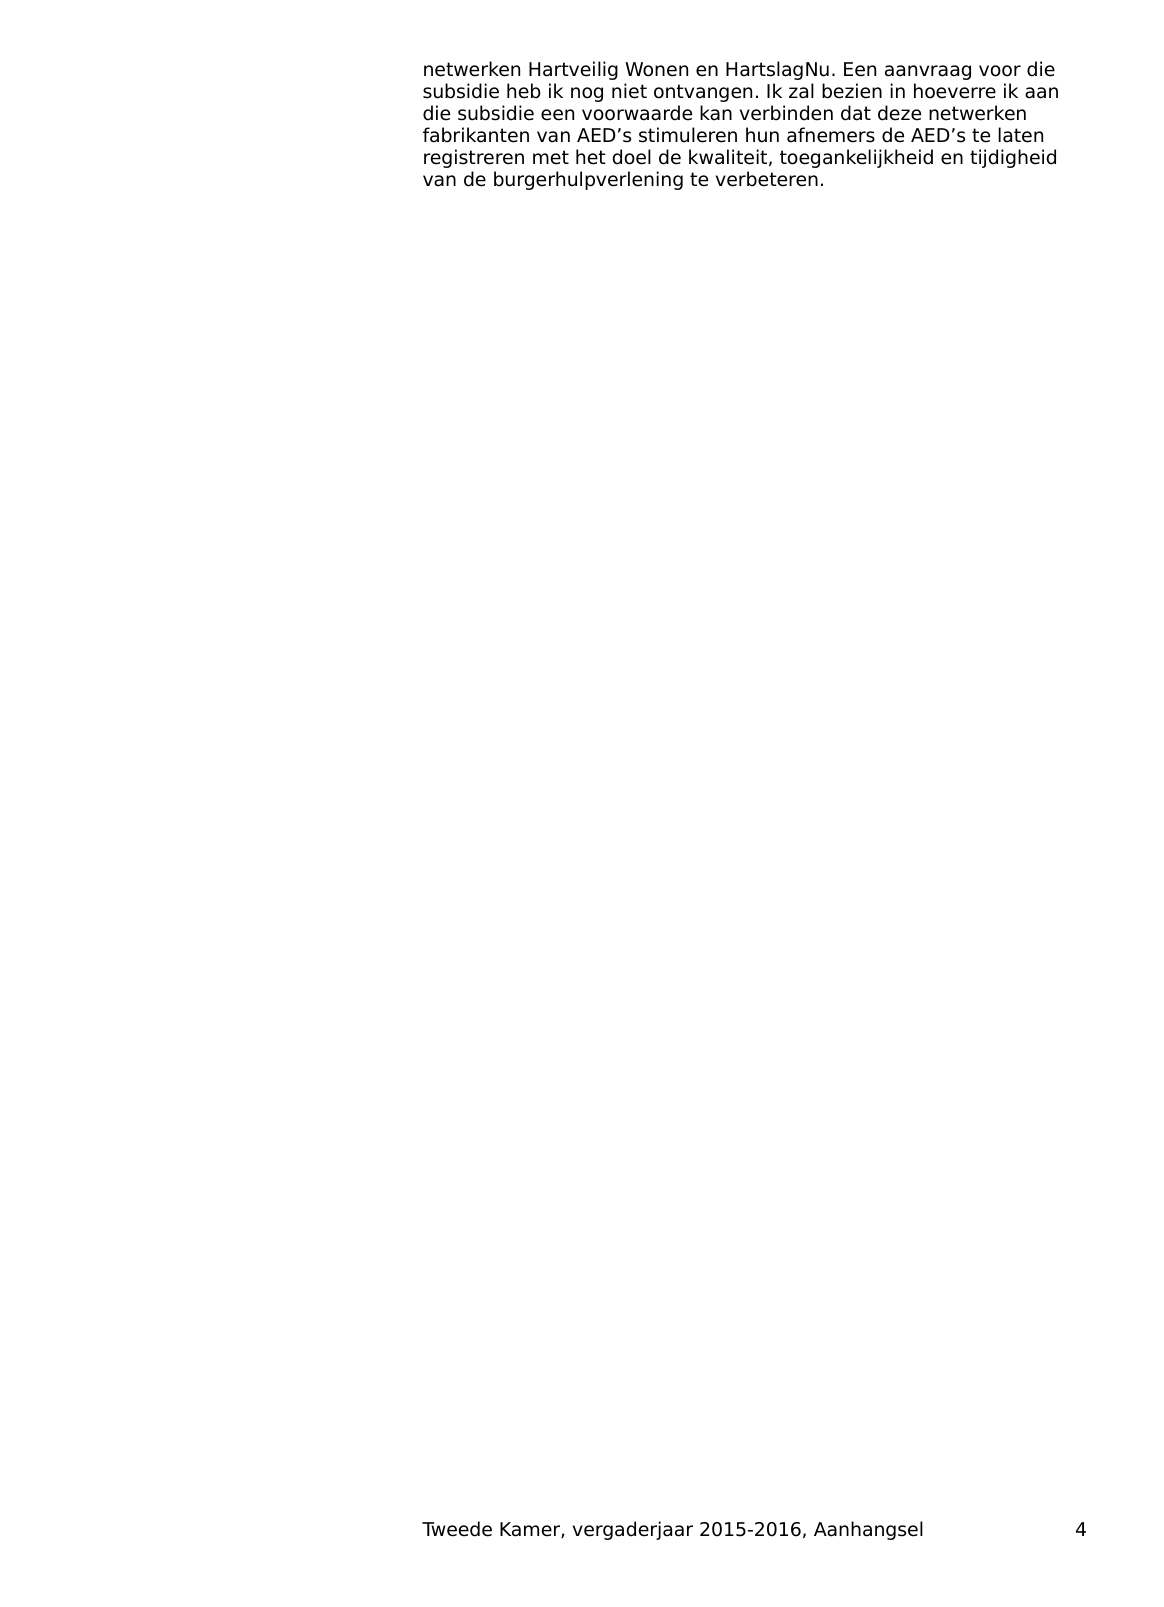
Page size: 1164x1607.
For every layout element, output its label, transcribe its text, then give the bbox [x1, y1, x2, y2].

text netwerken Hartveilig Wonen en HartslagNu. Een aanvraag voor die subsidie heb ik nog niet ontvangen. Ik zal bezien in hoeverre ik aan die subsidie een voorwaarde kan verbinden dat deze netwerken fabrikanten van AED’s stimuleren hun afnemers de AED’s te laten registreren met het doel de kwaliteit, toegankelijkheid en tijdigheid van de burgerhulpverlening te verbeteren. [422, 59, 1087, 191]
